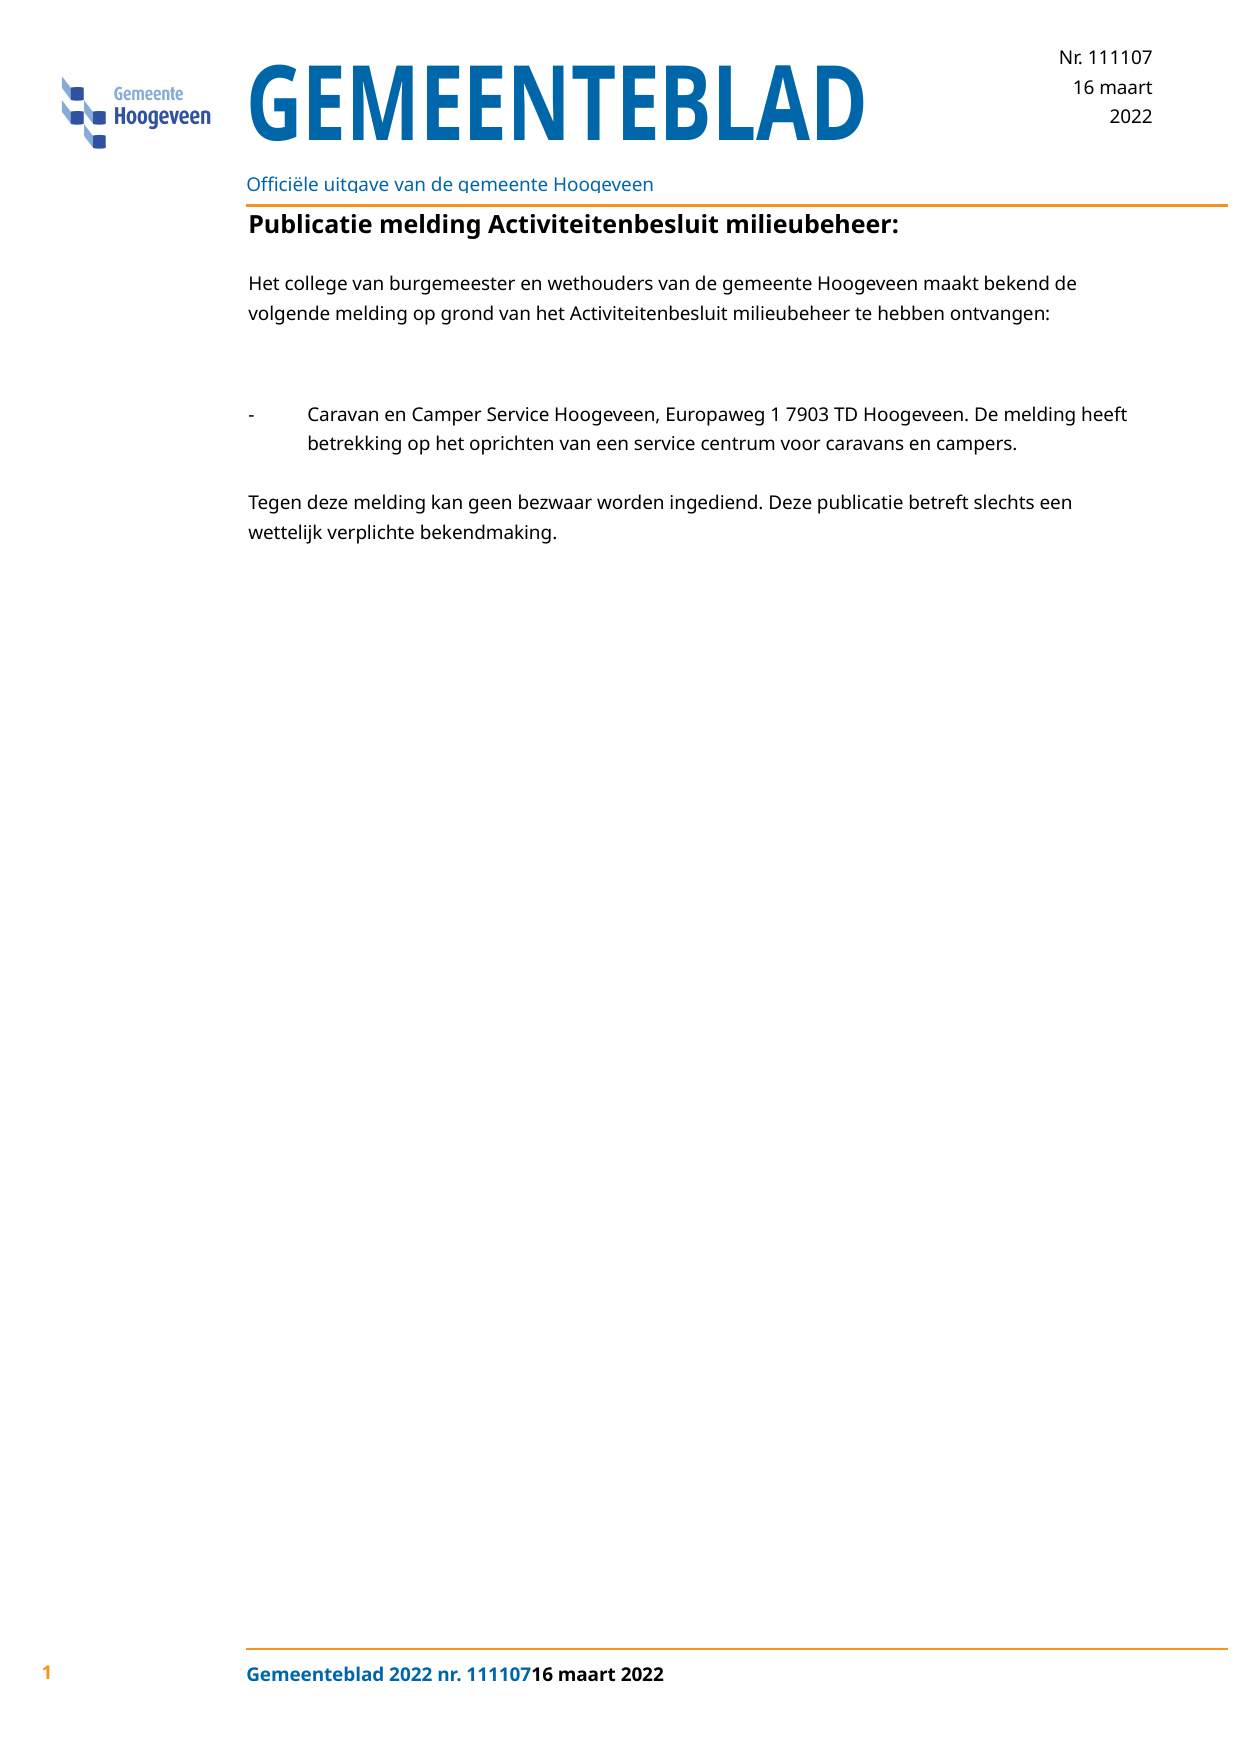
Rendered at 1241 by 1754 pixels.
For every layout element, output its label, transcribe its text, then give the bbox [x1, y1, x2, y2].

text Het college van burgemeester en wethouders van de gemeente Hoogeveen maakt bekend de volgende melding op grond van het Activiteitenbesluit milieubeheer te hebben ontvangen: [248, 270, 1152, 326]
list Caravan en Camper Service Hoogeveen, Europaweg 1 7903 TD Hoogeveen. De melding heeft betrekking op het oprichten van een service centrum voor caravans en campers. [248, 401, 1152, 456]
text Publicatie melding Activiteitenbesluit milieubeheer: [248, 207, 1152, 241]
picture [41, 47, 231, 172]
text Tegen deze melding kan geen bezwaar worden ingediend. Deze publicatie betreft slechts een wettelijk verplichte bekendmaking. [248, 489, 1152, 545]
